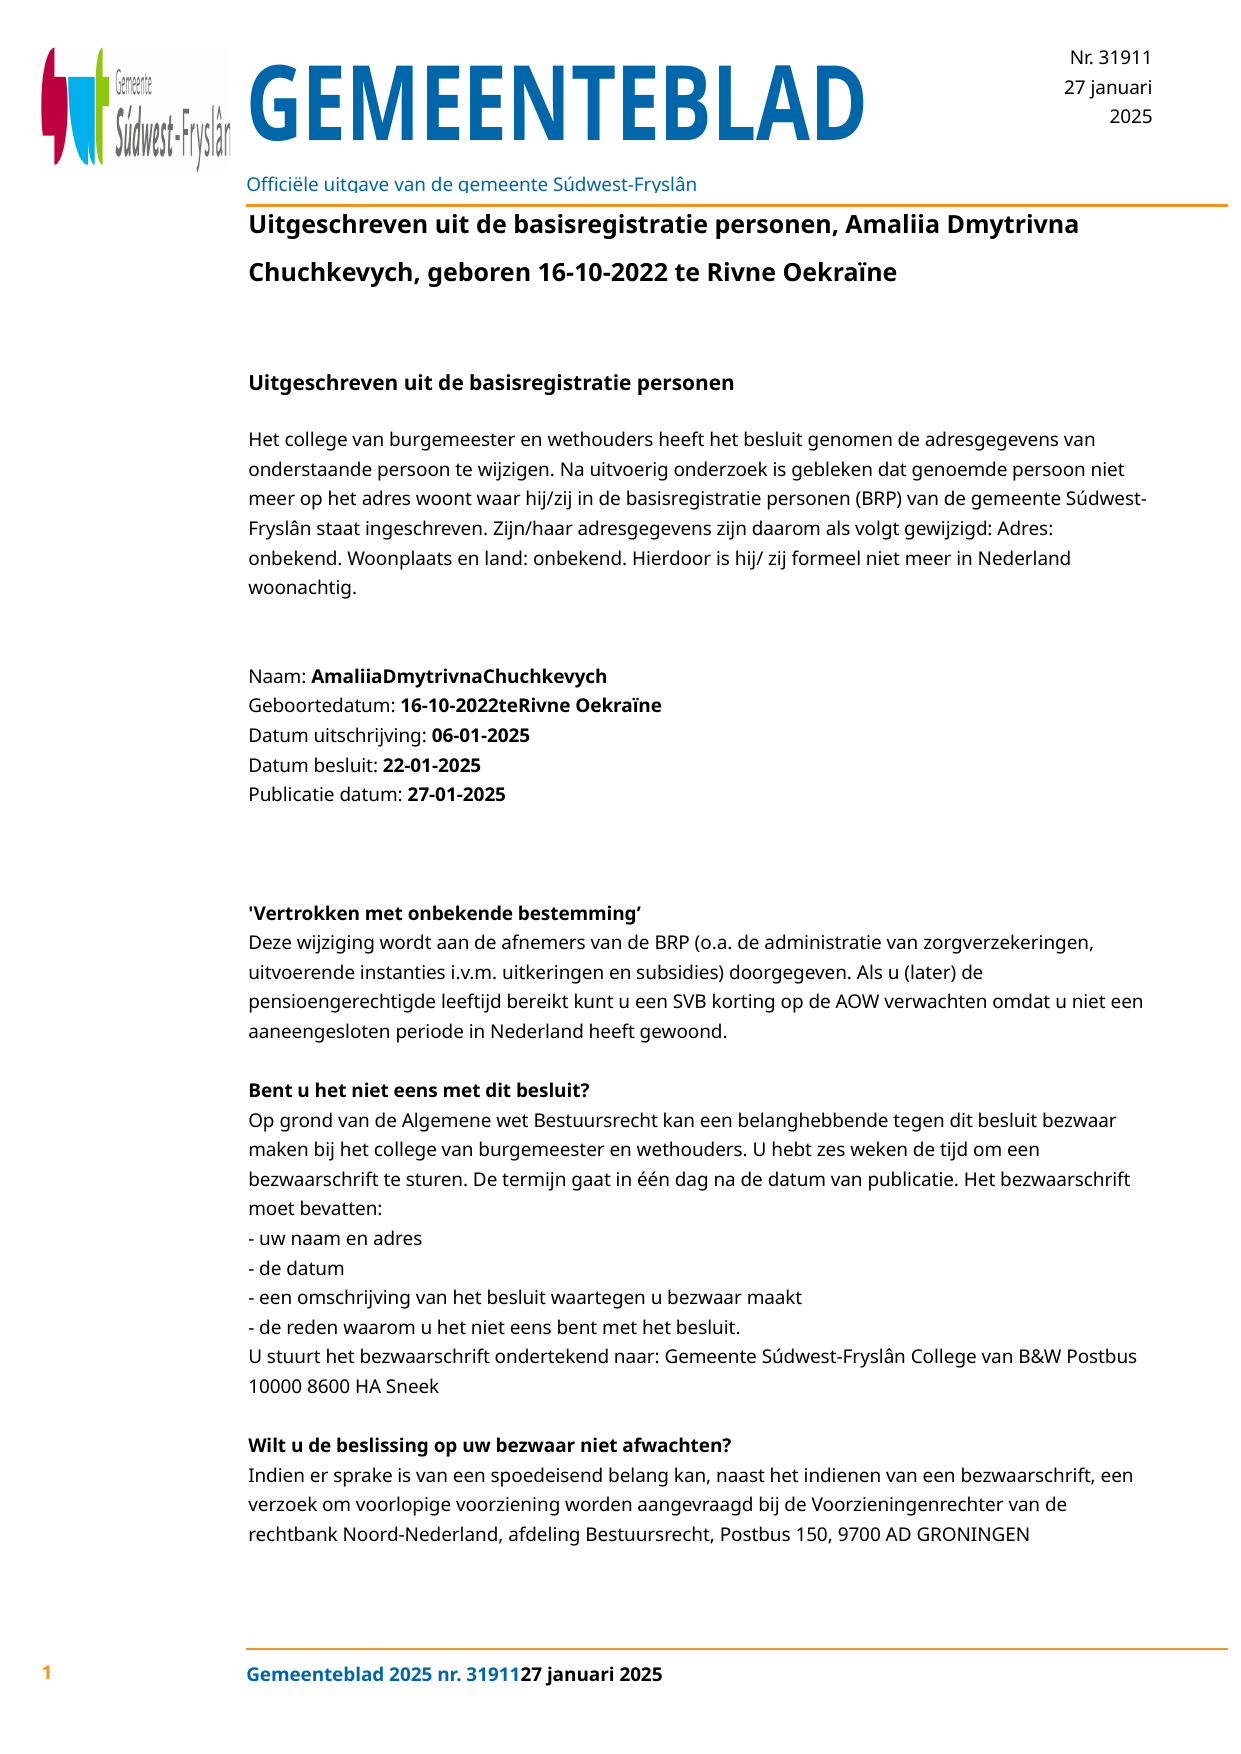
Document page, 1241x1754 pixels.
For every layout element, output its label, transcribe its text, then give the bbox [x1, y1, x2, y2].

text - een omschrijving van het besluit waartegen u bezwaar maakt [248, 1284, 1152, 1310]
text - uw naam en adres [248, 1225, 1152, 1251]
text Publicatie datum: 27-01-2025 [248, 781, 1152, 807]
picture [41, 47, 231, 172]
text Datum besluit: 22-01-2025 [248, 752, 1152, 777]
text U stuurt het bezwaarschrift ondertekend naar: Gemeente Súdwest-Fryslân College van B&W Postbus 10000 8600 HA Sneek [248, 1343, 1152, 1399]
text Geboortedatum: 16-10-2022teRivne Oekraïne [248, 693, 1152, 718]
text - de reden waarom u het niet eens bent met het besluit. [248, 1314, 1152, 1339]
text Het college van burgemeester en wethouders heeft het besluit genomen de adresgegevens van onderstaande persoon te wijzigen. Na uitvoerig onderzoek is gebleken dat genoemde persoon niet meer op het adres woont waar hij/zij in de basisregistratie personen (BRP) van de gemeente Súdwest-Fryslân staat ingeschreven. Zijn/haar adresgegevens zijn daarom als volgt gewijzigd: Adres: onbekend. Woonplaats en land: onbekend. Hierdoor is hij/ zij formeel niet meer in Nederland woonachtig. [248, 426, 1152, 600]
text 'Vertrokken met onbekende bestemming’ [248, 900, 1152, 925]
text Naam: AmaliiaDmytrivnaChuchkevych [248, 663, 1152, 689]
text Uitgeschreven uit de basisregistratie personen [248, 368, 1152, 397]
text Uitgeschreven uit de basisregistratie personen, Amaliia Dmytrivna Chuchkevych, geboren 16-10-2022 te Rivne Oekraïne [248, 207, 1152, 288]
text - de datum [248, 1255, 1152, 1280]
text Deze wijziging wordt aan de afnemers van de BRP (o.a. de administratie van zorgverzekeringen, uitvoerende instanties i.v.m. uitkeringen en subsidies) doorgegeven. Als u (later) de pensioengerechtigde leeftijd bereikt kunt u een SVB korting op de AOW verwachten omdat u niet een aaneengesloten periode in Nederland heeft gewoond. [248, 929, 1152, 1044]
text Datum uitschrijving: 06-01-2025 [248, 722, 1152, 748]
text Op grond van de Algemene wet Bestuursrecht kan een belanghebbende tegen dit besluit bezwaar maken bij het college van burgemeester en wethouders. U hebt zes weken de tijd om een bezwaarschrift te sturen. De termijn gaat in één dag na de datum van publicatie. Het bezwaarschrift moet bevatten: [248, 1107, 1152, 1221]
text Indien er sprake is van een spoedeisend belang kan, naast het indienen van een bezwaarschrift, een verzoek om voorlopige voorziening worden aangevraagd bij de Voorzieningenrechter van de rechtbank Noord-Nederland, afdeling Bestuursrecht, Postbus 150, 9700 AD GRONINGEN [248, 1462, 1152, 1547]
text Wilt u de beslissing op uw bezwaar niet afwachten? [248, 1432, 1152, 1458]
text Bent u het niet eens met dit besluit? [248, 1077, 1152, 1103]
